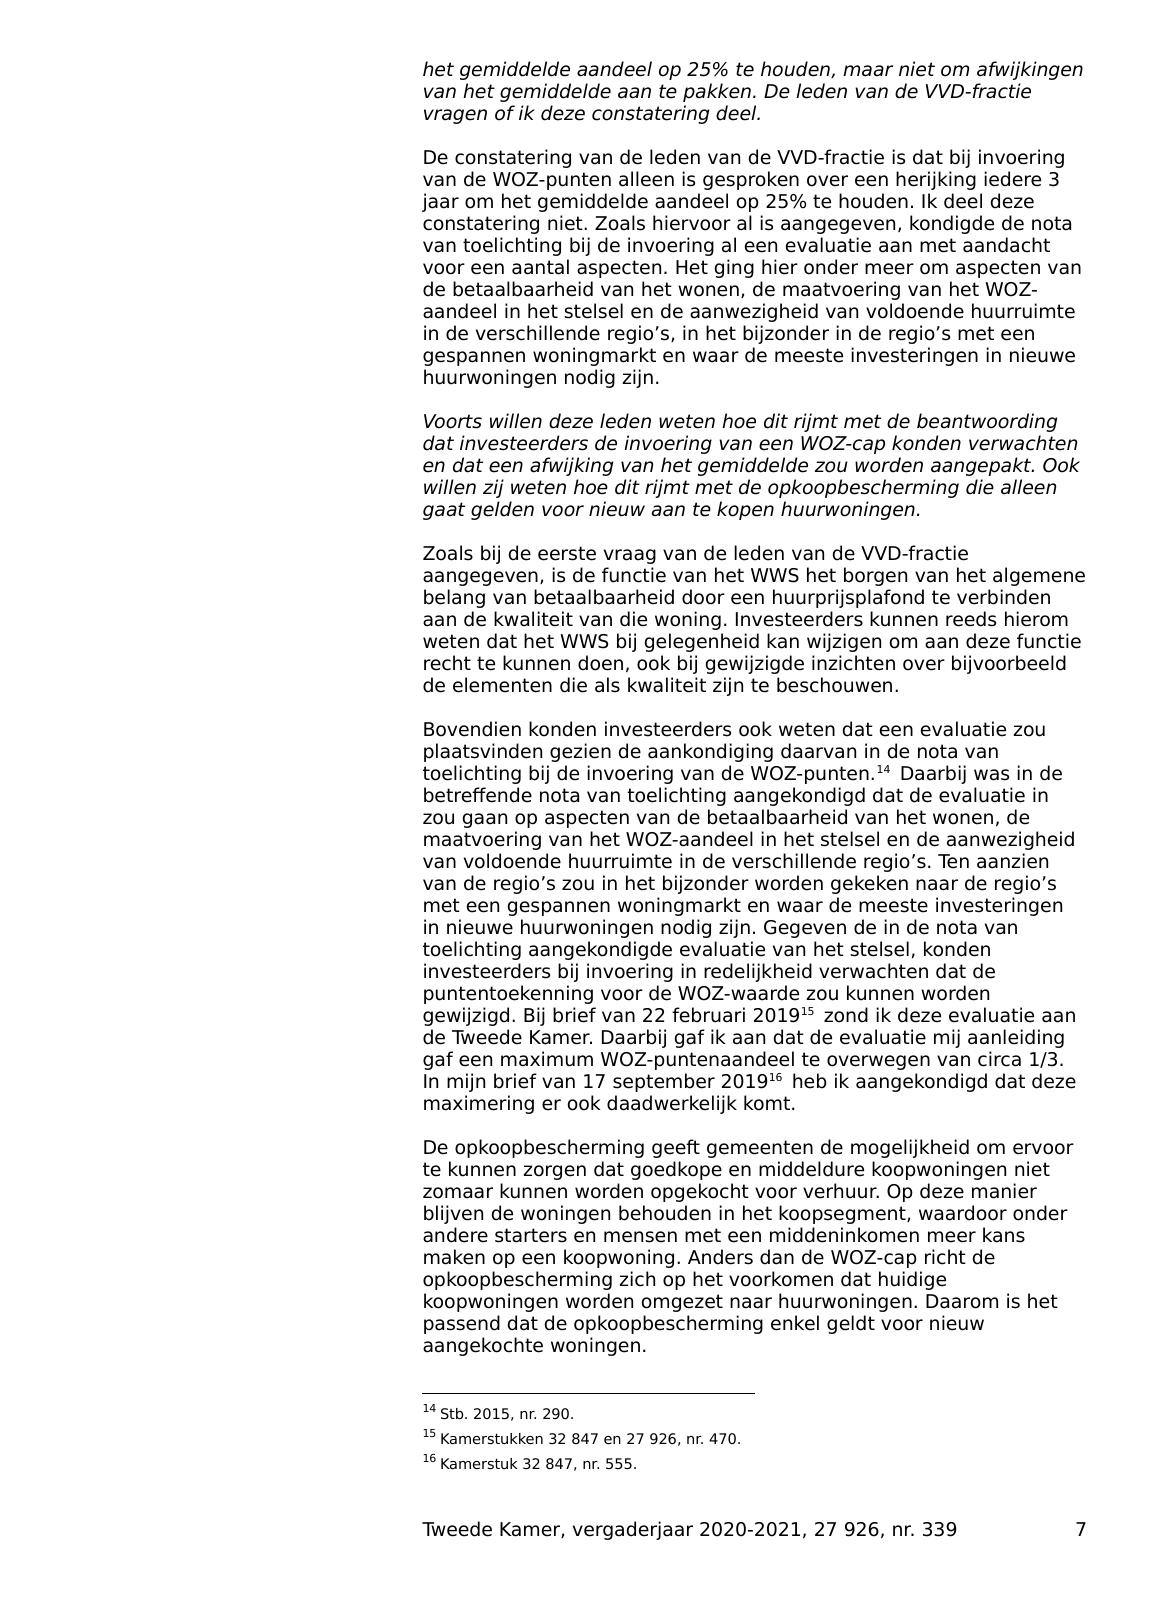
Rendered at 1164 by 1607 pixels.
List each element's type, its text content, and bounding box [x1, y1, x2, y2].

text Bovendien konden investeerders ook weten dat een evaluatie zou plaatsvinden gezien de aankondiging daarvan in de nota van toelichting bij de invoering van de WOZ-punten. Daarbij was in de betreffende nota van toelichting aangekondigd dat de evaluatie in zou gaan op aspecten van de betaalbaarheid van het wonen, de maatvoering van het WOZ-aandeel in het stelsel en de aanwezigheid van voldoende huurruimte in de verschillende regio’s. Ten aanzien van de regio’s zou in het bijzonder worden gekeken naar de regio’s met een gespannen woningmarkt en waar de meeste investeringen in nieuwe huurwoningen nodig zijn. Gegeven de in de nota van toelichting aangekondigde evaluatie van het stelsel, konden investeerders bij invoering in redelijkheid verwachten dat de puntentoekenning voor de WOZ-waarde zou kunnen worden gewijzigd. Bij brief van 22 februari 2019 zond ik deze evaluatie aan de Tweede Kamer. Daarbij gaf ik aan dat de evaluatie mij aanleiding gaf een maximum WOZ-puntenaandeel te overwegen van circa 1/3. In mijn brief van 17 september 2019 heb ik aangekondigd dat deze maximering er ook daadwerkelijk komt. [422, 719, 1087, 1115]
text De constatering van de leden van de VVD-fractie is dat bij invoering van de WOZ-punten alleen is gesproken over een herijking iedere 3 jaar om het gemiddelde aandeel op 25% te houden. Ik deel deze constatering niet. Zoals hiervoor al is aangegeven, kondigde de nota van toelichting bij de invoering al een evaluatie aan met aandacht voor een aantal aspecten. Het ging hier onder meer om aspecten van de betaalbaarheid van het wonen, de maatvoering van het WOZ-aandeel in het stelsel en de aanwezigheid van voldoende huurruimte in de verschillende regio’s, in het bijzonder in de regio’s met een gespannen woningmarkt en waar de meeste investeringen in nieuwe huurwoningen nodig zijn. [422, 147, 1087, 389]
text Zoals bij de eerste vraag van de leden van de VVD-fractie aangegeven, is de functie van het WWS het borgen van het algemene belang van betaalbaarheid door een huurprijsplafond te verbinden aan de kwaliteit van die woning. Investeerders kunnen reeds hierom weten dat het WWS bij gelegenheid kan wijzigen om aan deze functie recht te kunnen doen, ook bij gewijzigde inzichten over bijvoorbeeld de elementen die als kwaliteit zijn te beschouwen. [422, 543, 1087, 697]
text Stb. 2015, nr. 290. [422, 1402, 1087, 1424]
text De opkoopbescherming geeft gemeenten de mogelijkheid om ervoor te kunnen zorgen dat goedkope en middeldure koopwoningen niet zomaar kunnen worden opgekocht voor verhuur. Op deze manier blijven de woningen behouden in het koopsegment, waardoor onder andere starters en mensen met een middeninkomen meer kans maken op een koopwoning. Anders dan de WOZ-cap richt de opkoopbescherming zich op het voorkomen dat huidige koopwoningen worden omgezet naar huurwoningen. Daarom is het passend dat de opkoopbescherming enkel geldt voor nieuw aangekochte woningen. [422, 1137, 1087, 1357]
text het gemiddelde aandeel op 25% te houden, maar niet om afwijkingen van het gemiddelde aan te pakken. De leden van de VVD-fractie vragen of ik deze constatering deel. [422, 59, 1087, 125]
text Kamerstuk 32 847, nr. 555. [422, 1452, 1087, 1474]
text Kamerstukken 32 847 en 27 926, nr. 470. [422, 1427, 1087, 1449]
text Voorts willen deze leden weten hoe dit rijmt met de beantwoording dat investeerders de invoering van een WOZ-cap konden verwachten en dat een afwijking van het gemiddelde zou worden aangepakt. Ook willen zij weten hoe dit rijmt met de opkoopbescherming die alleen gaat gelden voor nieuw aan te kopen huurwoningen. [422, 411, 1087, 521]
